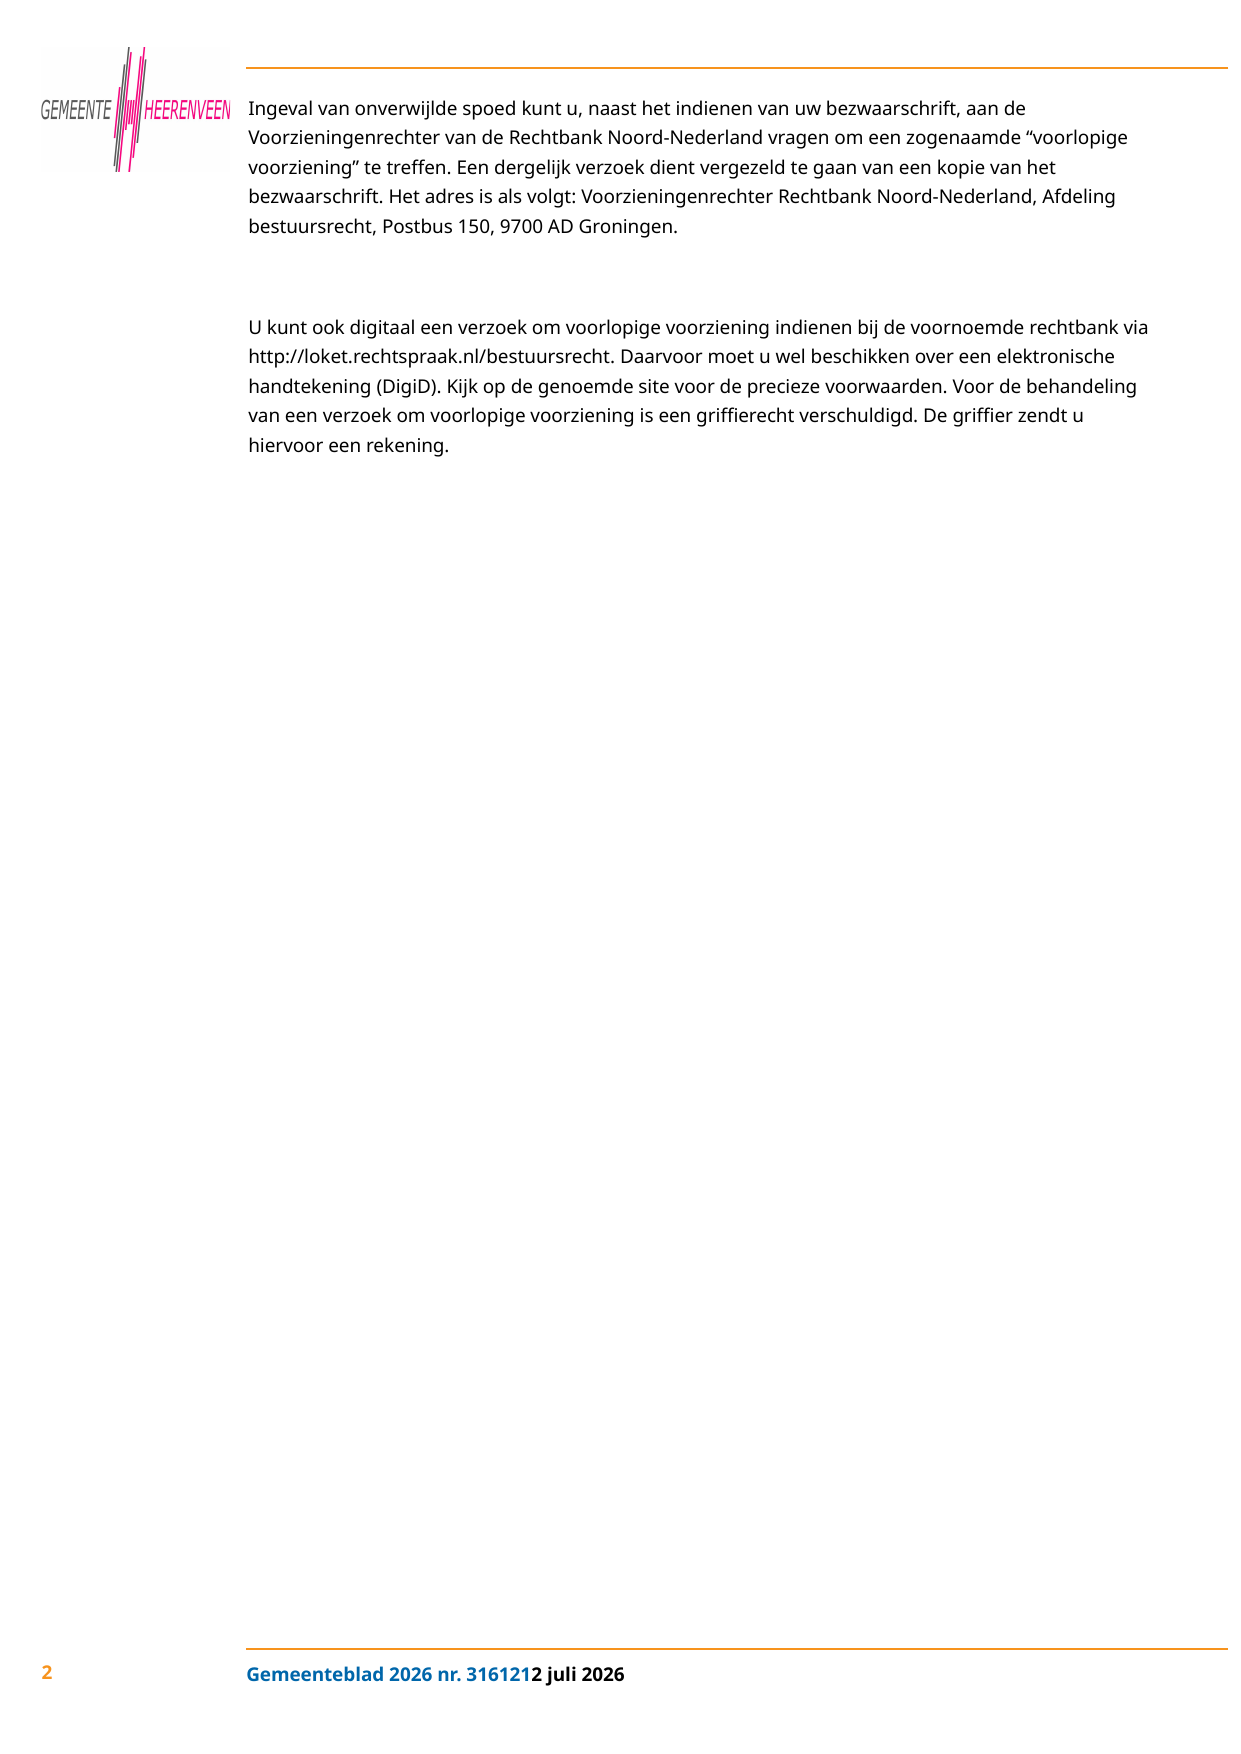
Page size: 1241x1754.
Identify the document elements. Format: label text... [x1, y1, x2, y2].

text U kunt ook digitaal een verzoek om voorlopige voorziening indienen bij de voornoemde rechtbank via http://loket.rechtspraak.nl/bestuursrecht. Daarvoor moet u wel beschikken over een elektronische handtekening (DigiD). Kijk op de genoemde site voor de precieze voorwaarden. Voor de behandeling van een verzoek om voorlopige voorziening is een griffierecht verschuldigd. De griffier zendt u hiervoor een rekening. [248, 314, 1152, 458]
picture [41, 47, 231, 172]
text Ingeval van onverwijlde spoed kunt u, naast het indienen van uw bezwaarschrift, aan de Voorzieningenrechter van de Rechtbank Noord-Nederland vragen om een zogenaamde “voorlopige voorziening” te treffen. Een dergelijk verzoek dient vergezeld te gaan van een kopie van het bezwaarschrift. Het adres is als volgt: Voorzieningenrechter Rechtbank Noord-Nederland, Afdeling bestuursrecht, Postbus 150, 9700 AD Groningen. [248, 95, 1152, 239]
